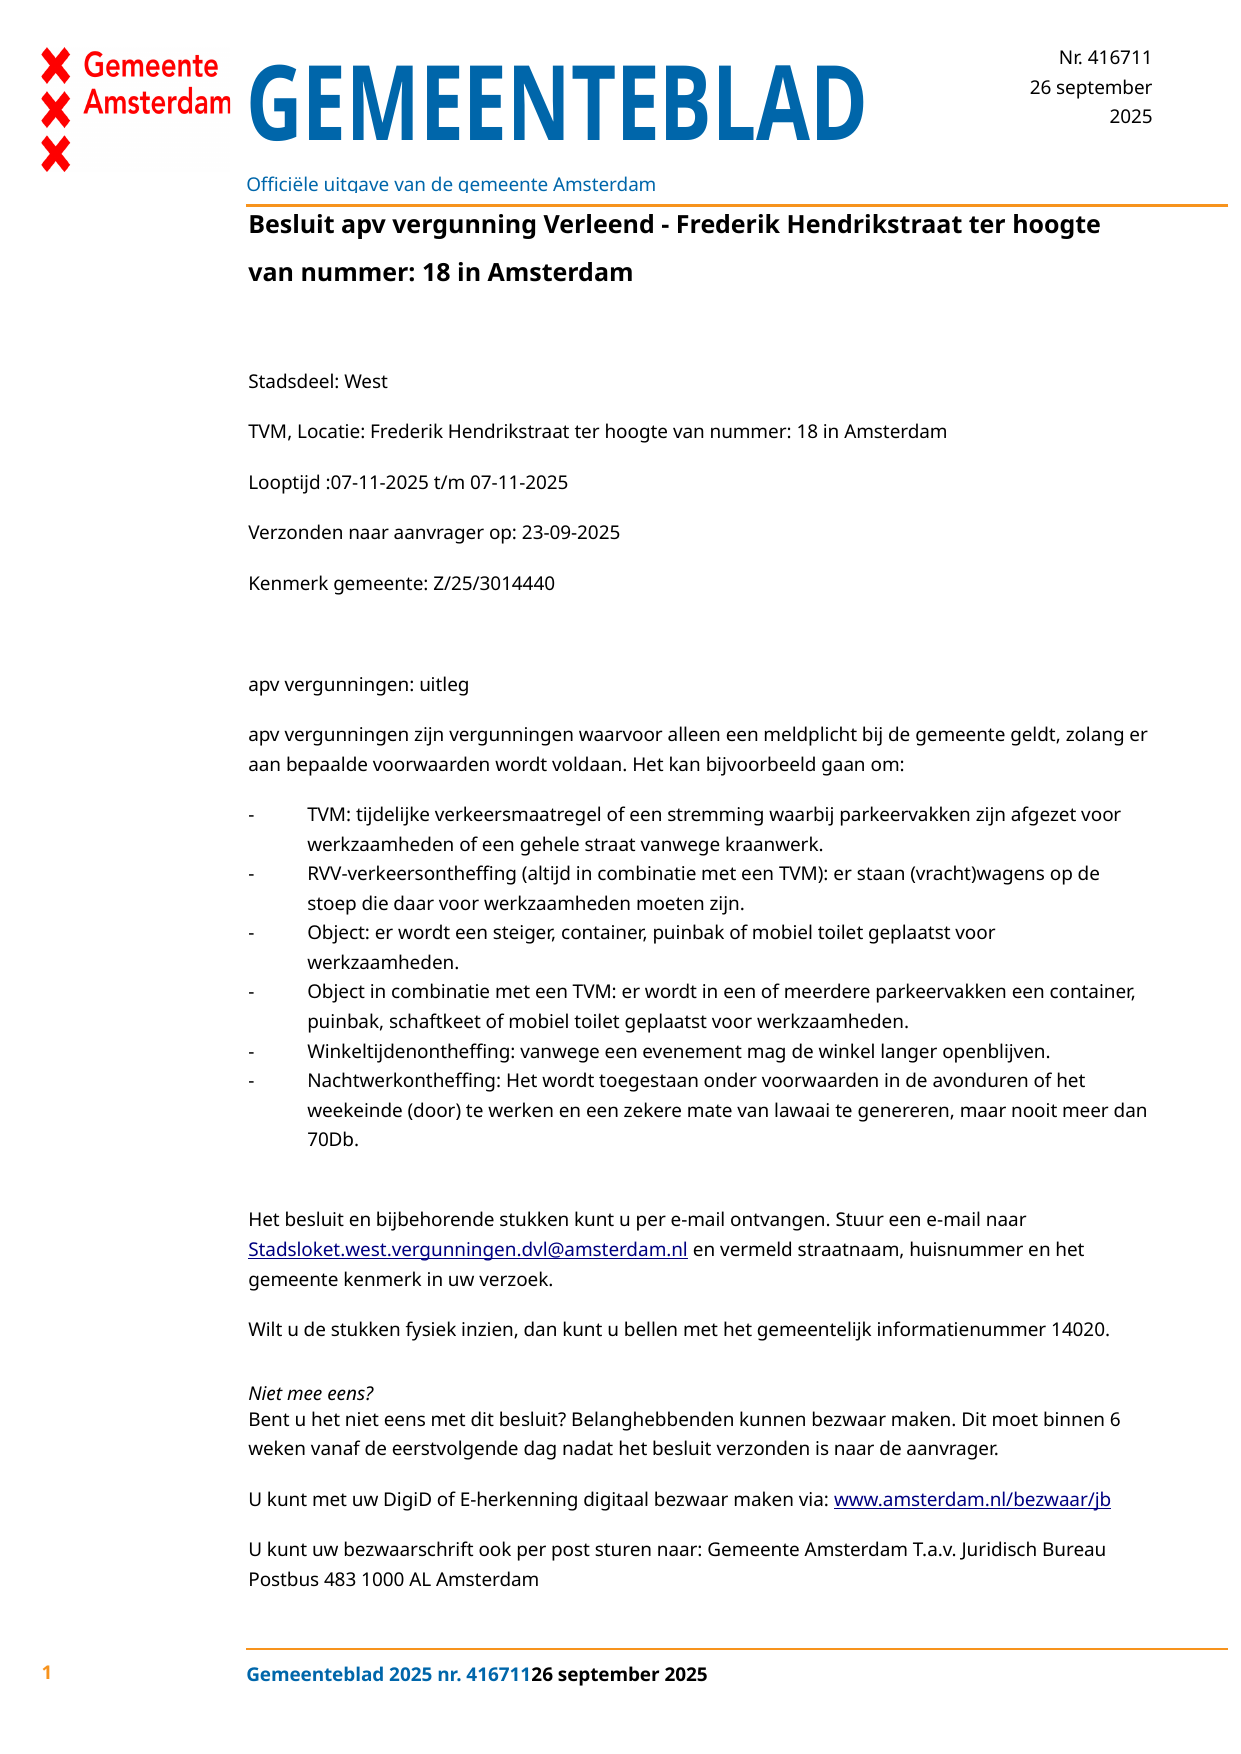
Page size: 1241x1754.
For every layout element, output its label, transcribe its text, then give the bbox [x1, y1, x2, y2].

text Stadsdeel: West [248, 368, 1152, 394]
text Bent u het niet eens met dit besluit? Belanghebbenden kunnen bezwaar maken. Dit moet binnen 6 weken vanaf de eerstvolgende dag nadat het besluit verzonden is naar de aanvrager. [248, 1406, 1152, 1461]
list RVV-verkeersontheffing (altijd in combinatie met een TVM): er staan (vracht)wagens op de stoep die daar voor werkzaamheden moeten zijn. [248, 860, 1152, 916]
text Het besluit en bijbehorende stukken kunt u per e-mail ontvangen. Stuur een e-mail naar Stadsloket.west.vergunningen.dvl@amsterdam.nl en vermeld straatnaam, huisnummer en het gemeente kenmerk in uw verzoek. [248, 1207, 1152, 1292]
text TVM, Locatie: Frederik Hendrikstraat ter hoogte van nummer: 18 in Amsterdam [248, 419, 1152, 444]
text Verzonden naar aanvrager op: 23-09-2025 [248, 519, 1152, 545]
list Object: er wordt een steiger, container, puinbak of mobiel toilet geplaatst voor werkzaamheden. [248, 919, 1152, 975]
text apv vergunningen zijn vergunningen waarvoor alleen een meldplicht bij de gemeente geldt, zolang er aan bepaalde voorwaarden wordt voldaan. Het kan bijvoorbeeld gaan om: [248, 721, 1152, 777]
list TVM: tijdelijke verkeersmaatregel of een stremming waarbij parkeervakken zijn afgezet voor werkzaamheden of een gehele straat vanwege kraanwerk. [248, 801, 1152, 857]
text Besluit apv vergunning Verleend - Frederik Hendrikstraat ter hoogte van nummer: 18 in Amsterdam [248, 207, 1152, 288]
text Looptijd :07-11-2025 t/m 07-11-2025 [248, 469, 1152, 495]
picture [41, 47, 231, 172]
text Niet mee eens? [248, 1380, 1152, 1406]
text U kunt uw bezwaarschrift ook per post sturen naar: Gemeente Amsterdam T.a.v. Juridisch Bureau Postbus 483 1000 AL Amsterdam [248, 1536, 1152, 1592]
text U kunt met uw DigiD of E-herkenning digitaal bezwaar maken via: www.amsterdam.nl/bezwaar/jb [248, 1486, 1152, 1512]
text Kenmerk gemeente: Z/25/3014440 [248, 570, 1152, 596]
list Nachtwerkontheffing: Het wordt toegestaan onder voorwaarden in de avonduren of het weekeinde (door) te werken en een zekere mate van lawaai te genereren, maar nooit meer dan 70Db. [248, 1067, 1152, 1152]
list Winkeltijdenontheffing: vanwege een evenement mag de winkel langer openblijven. [248, 1038, 1152, 1064]
list Object in combinatie met een TVM: er wordt in een of meerdere parkeervakken een container, puinbak, schaftkeet of mobiel toilet geplaatst voor werkzaamheden. [248, 979, 1152, 1034]
text apv vergunningen: uitleg [248, 671, 1152, 697]
text Wilt u de stukken fysiek inzien, dan kunt u bellen met het gemeentelijk informatienummer 14020. [248, 1316, 1152, 1342]
